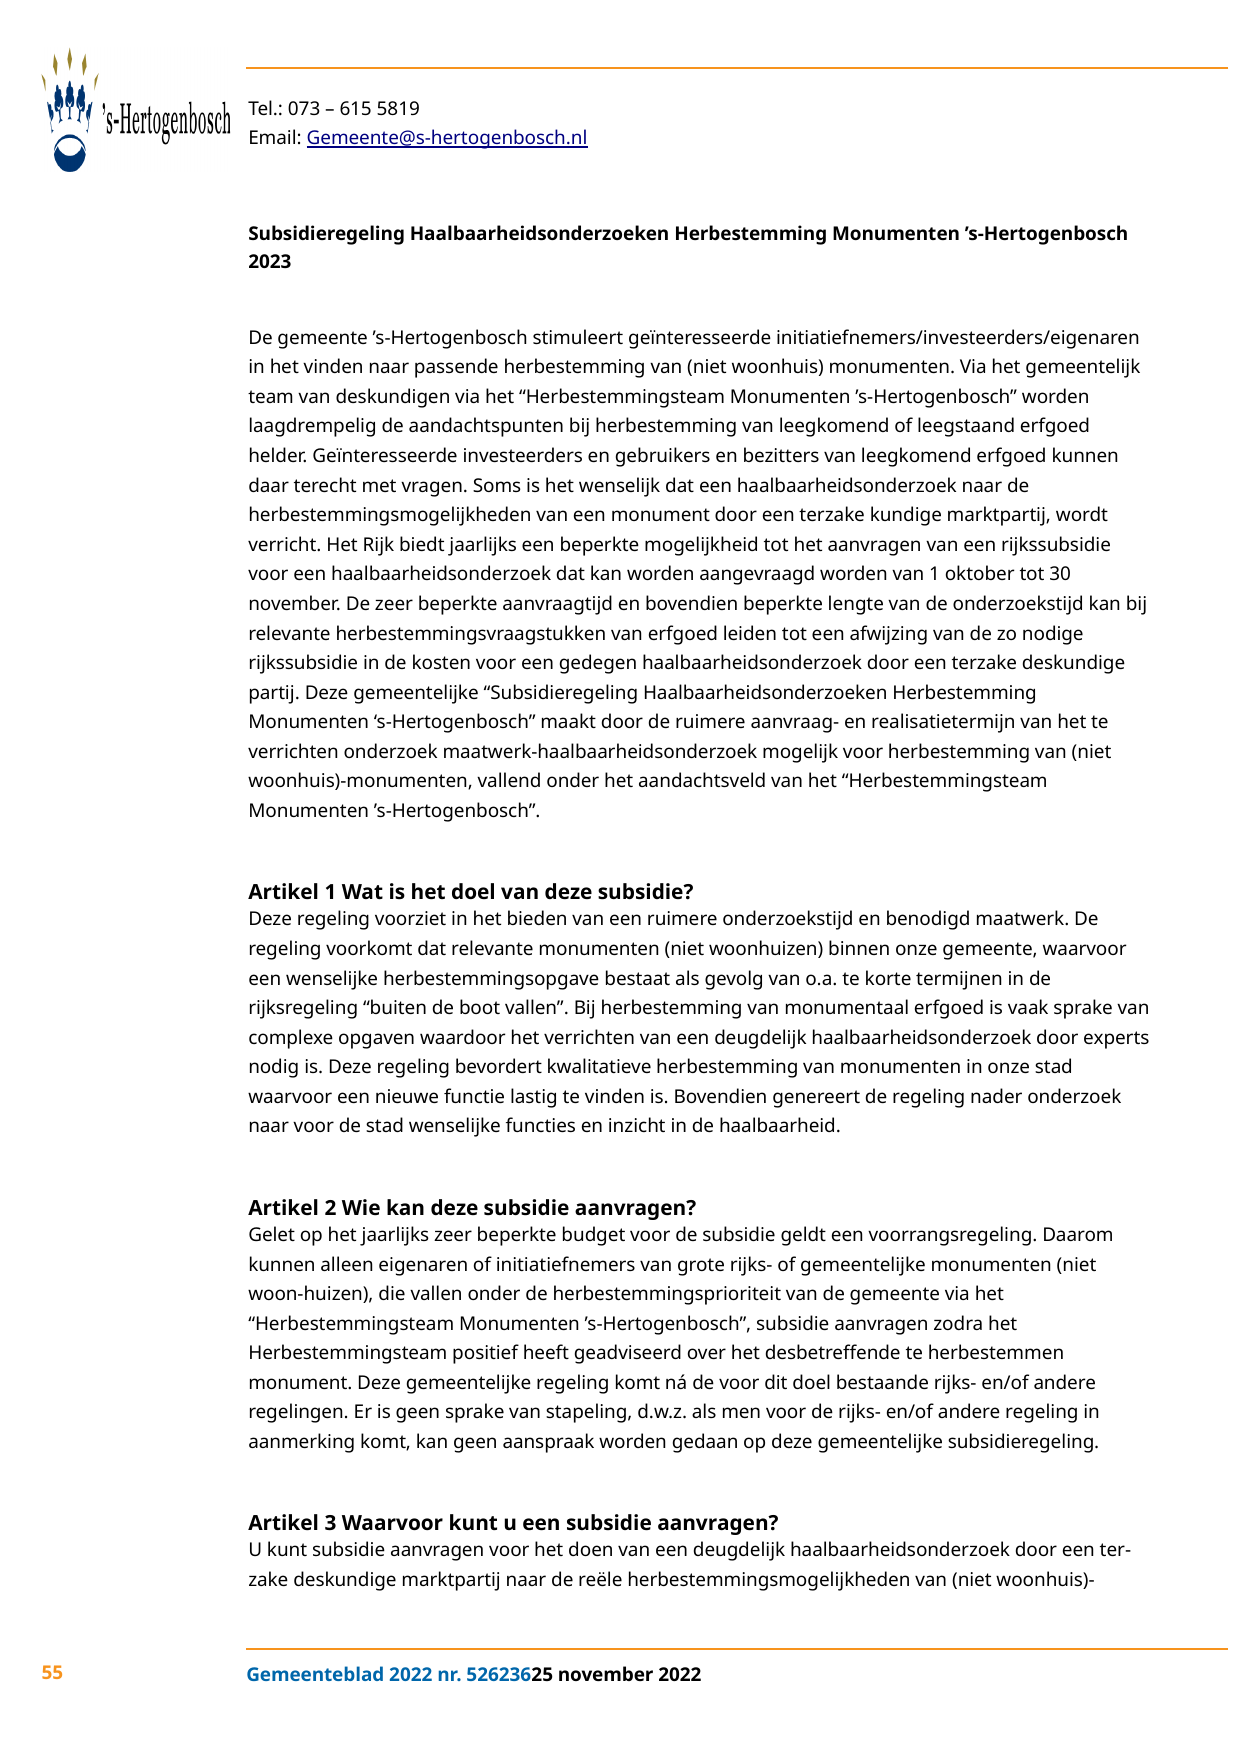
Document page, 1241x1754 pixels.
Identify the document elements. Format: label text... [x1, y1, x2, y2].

text Artikel 3 Waarvoor kunt u een subsidie aanvragen? [248, 1508, 1152, 1537]
text Artikel 1 Wat is het doel van deze subsidie? [248, 877, 1152, 906]
text Subsidieregeling Haalbaarheidsonderzoeken Herbestemming Monumenten ’s-Hertogenbosch 2023 [248, 220, 1152, 274]
text Deze regeling voorziet in het bieden van een ruimere onderzoekstijd en benodigd maatwerk. De regeling voorkomt dat relevante monumenten (niet woonhuizen) binnen onze gemeente, waarvoor een wenselijke herbestemmingsopgave bestaat als gevolg van o.a. te korte termijnen in de rijksregeling “buiten de boot vallen”. Bij herbestemming van monumentaal erfgoed is vaak sprake van complexe opgaven waardoor het verrichten van een deugdelijk haalbaarheidsonderzoek door experts nodig is. Deze regeling bevordert kwalitatieve herbestemming van monumenten in onze stad waarvoor een nieuwe functie lastig te vinden is. Bovendien genereert de regeling nader onderzoek naar voor de stad wenselijke functies en inzicht in de haalbaarheid. [248, 906, 1152, 1138]
text Tel.: 073 – 615 5819 [248, 95, 1152, 121]
text U kunt subsidie aanvragen voor het doen van een deugdelijk haalbaarheidsonderzoek door een ter-zake deskundige marktpartij naar de reële herbestemmingsmogelijkheden van (niet woonhuis)- [248, 1537, 1152, 1592]
text Email: Gemeente@s-hertogenbosch.nl [248, 124, 1152, 150]
picture [41, 47, 231, 172]
text Gelet op het jaarlijks zeer beperkte budget voor de subsidie geldt een voorrangsregeling. Daarom kunnen alleen eigenaren of initiatiefnemers van grote rijks- of gemeentelijke monumenten (niet woon-huizen), die vallen onder de herbestemmingsprioriteit van de gemeente via het “Herbestemmingsteam Monumenten ’s-Hertogenbosch”, subsidie aanvragen zodra het Herbestemmingsteam positief heeft geadviseerd over het desbetreffende te herbestemmen monument. Deze gemeentelijke regeling komt ná de voor dit doel bestaande rijks- en/of andere regelingen. Er is geen sprake van stapeling, d.w.z. als men voor de rijks- en/of andere regeling in aanmerking komt, kan geen aanspraak worden gedaan op deze gemeentelijke subsidieregeling. [248, 1221, 1152, 1454]
text De gemeente ’s-Hertogenbosch stimuleert geïnteresseerde initiatiefnemers/investeerders/eigenaren in het vinden naar passende herbestemming van (niet woonhuis) monumenten. Via het gemeentelijk team van deskundigen via het “Herbestemmingsteam Monumenten ’s-Hertogenbosch” worden laagdrempelig de aandachtspunten bij herbestemming van leegkomend of leegstaand erfgoed helder. Geïnteresseerde investeerders en gebruikers en bezitters van leegkomend erfgoed kunnen daar terecht met vragen. Soms is het wenselijk dat een haalbaarheidsonderzoek naar de herbestemmingsmogelijkheden van een monument door een terzake kundige marktpartij, wordt verricht. Het Rijk biedt jaarlijks een beperkte mogelijkheid tot het aanvragen van een rijkssubsidie voor een haalbaarheidsonderzoek dat kan worden aangevraagd worden van 1 oktober tot 30 november. De zeer beperkte aanvraagtijd en bovendien beperkte lengte van de onderzoekstijd kan bij relevante herbestemmingsvraagstukken van erfgoed leiden tot een afwijzing van de zo nodige rijkssubsidie in de kosten voor een gedegen haalbaarheidsonderzoek door een terzake deskundige partij. Deze gemeentelijke “Subsidieregeling Haalbaarheidsonderzoeken Herbestemming Monumenten ‘s-Hertogenbosch” maakt door de ruimere aanvraag- en realisatietermijn van het te verrichten onderzoek maatwerk-haalbaarheidsonderzoek mogelijk voor herbestemming van (niet woonhuis)-monumenten, vallend onder het aandachtsveld van het “Herbestemmingsteam Monumenten ’s-Hertogenbosch”. [248, 324, 1152, 823]
text Artikel 2 Wie kan deze subsidie aanvragen? [248, 1193, 1152, 1221]
